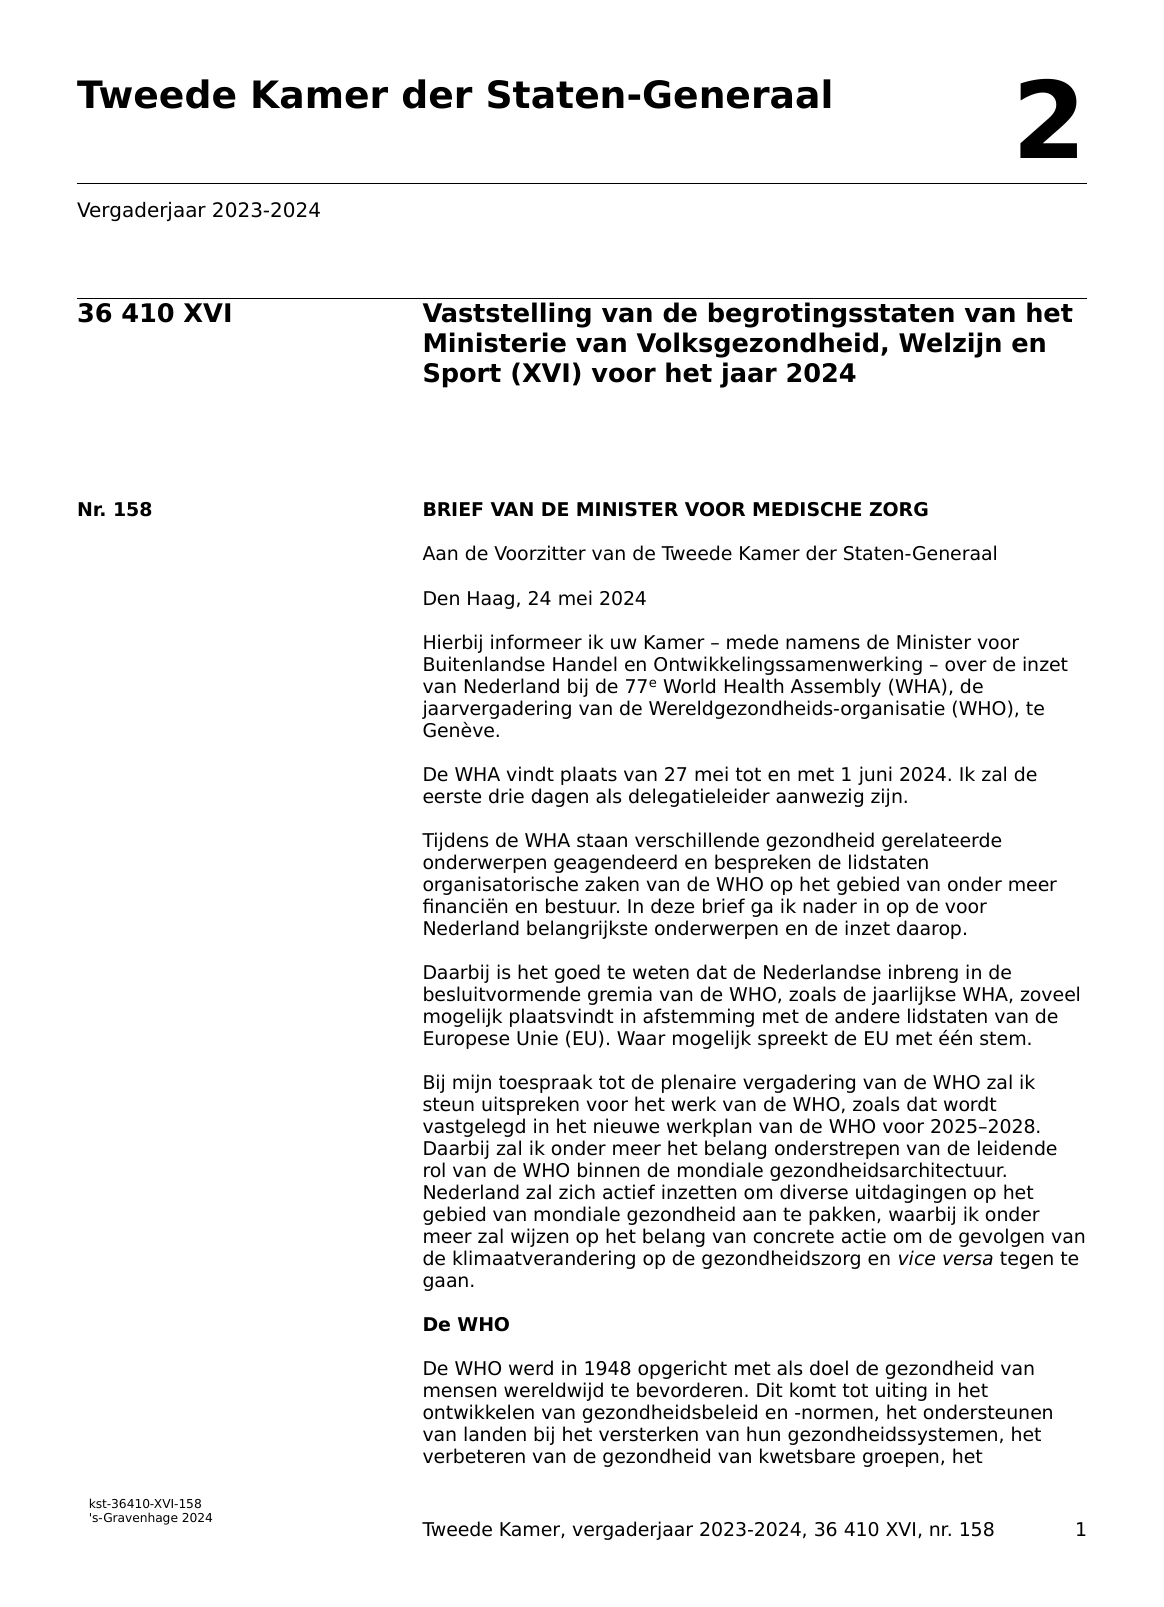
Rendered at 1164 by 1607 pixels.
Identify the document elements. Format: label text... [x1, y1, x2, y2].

table_header Tweede Kamer der Staten-Generaal [77, 59, 886, 183]
text De WHO werd in 1948 opgericht met als doel de gezondheid van mensen wereldwijd te bevorderen. Dit komt tot uiting in het ontwikkelen van gezondheidsbeleid en -normen, het ondersteunen van landen bij het versterken van hun gezondheidssystemen, het verbeteren van de gezondheid van kwetsbare groepen, het [422, 1358, 1087, 1468]
text Tijdens de WHA staan verschillende gezondheid gerelateerde onderwerpen geagendeerd en bespreken de lidstaten organisatorische zaken van de WHO op het gebied van onder meer financiën en bestuur. In deze brief ga ik nader in op de voor Nederland belangrijkste onderwerpen en de inzet daarop. [422, 830, 1087, 940]
text Bij mijn toespraak tot de plenaire vergadering van de WHO zal ik steun uitspreken voor het werk van de WHO, zoals dat wordt vastgelegd in het nieuwe werkplan van de WHO voor 2025–2028. Daarbij zal ik onder meer het belang onderstrepen van de leidende rol van de WHO binnen de mondiale gezondheidsarchitectuur. Nederland zal zich actief inzetten om diverse uitdagingen op het gebied van mondiale gezondheid aan te pakken, waarbij ik onder meer zal wijzen op het belang van concrete actie om de gevolgen van de klimaatverandering op de gezondheidszorg en vice versa tegen te gaan. [422, 1072, 1087, 1292]
table_header 2 [886, 59, 1087, 183]
text Hierbij informeer ik uw Kamer – mede namens de Minister voor Buitenlandse Handel en Ontwikkelingssamenwerking – over de inzet van Nederland bij de 77e World Health Assembly (WHA), de jaarvergadering van de Wereldgezondheids-organisatie (WHO), te Genève. [422, 632, 1087, 741]
subtitle De WHO [422, 1314, 1087, 1336]
subtitle 36 410 XVI Vaststelling van de begrotingsstaten van het Ministerie van Volksgezondheid, Welzijn en Sport (XVI) voor het jaar 2024 [77, 299, 1087, 388]
table_cell Vergaderjaar 2023-2024 [77, 184, 1087, 298]
text 's-Gravenhage 2024 [88, 1511, 323, 1525]
text De WHA vindt plaats van 27 mei tot en met 1 juni 2024. Ik zal de eerste drie dagen als delegatieleider aanwezig zijn. [422, 764, 1087, 808]
text Den Haag, 24 mei 2024 [422, 587, 1087, 609]
text kst-36410-XVI-158 [88, 1497, 323, 1511]
text Aan de Voorzitter van de Tweede Kamer der Staten-Generaal [422, 543, 1087, 565]
subtitle Nr. 158 BRIEF VAN DE MINISTER VOOR MEDISCHE ZORG [77, 499, 1087, 521]
text Daarbij is het goed te weten dat de Nederlandse inbreng in de besluitvormende gremia van de WHO, zoals de jaarlijkse WHA, zoveel mogelijk plaatsvindt in afstemming met de andere lidstaten van de Europese Unie (EU). Waar mogelijk spreekt de EU met één stem. [422, 962, 1087, 1050]
